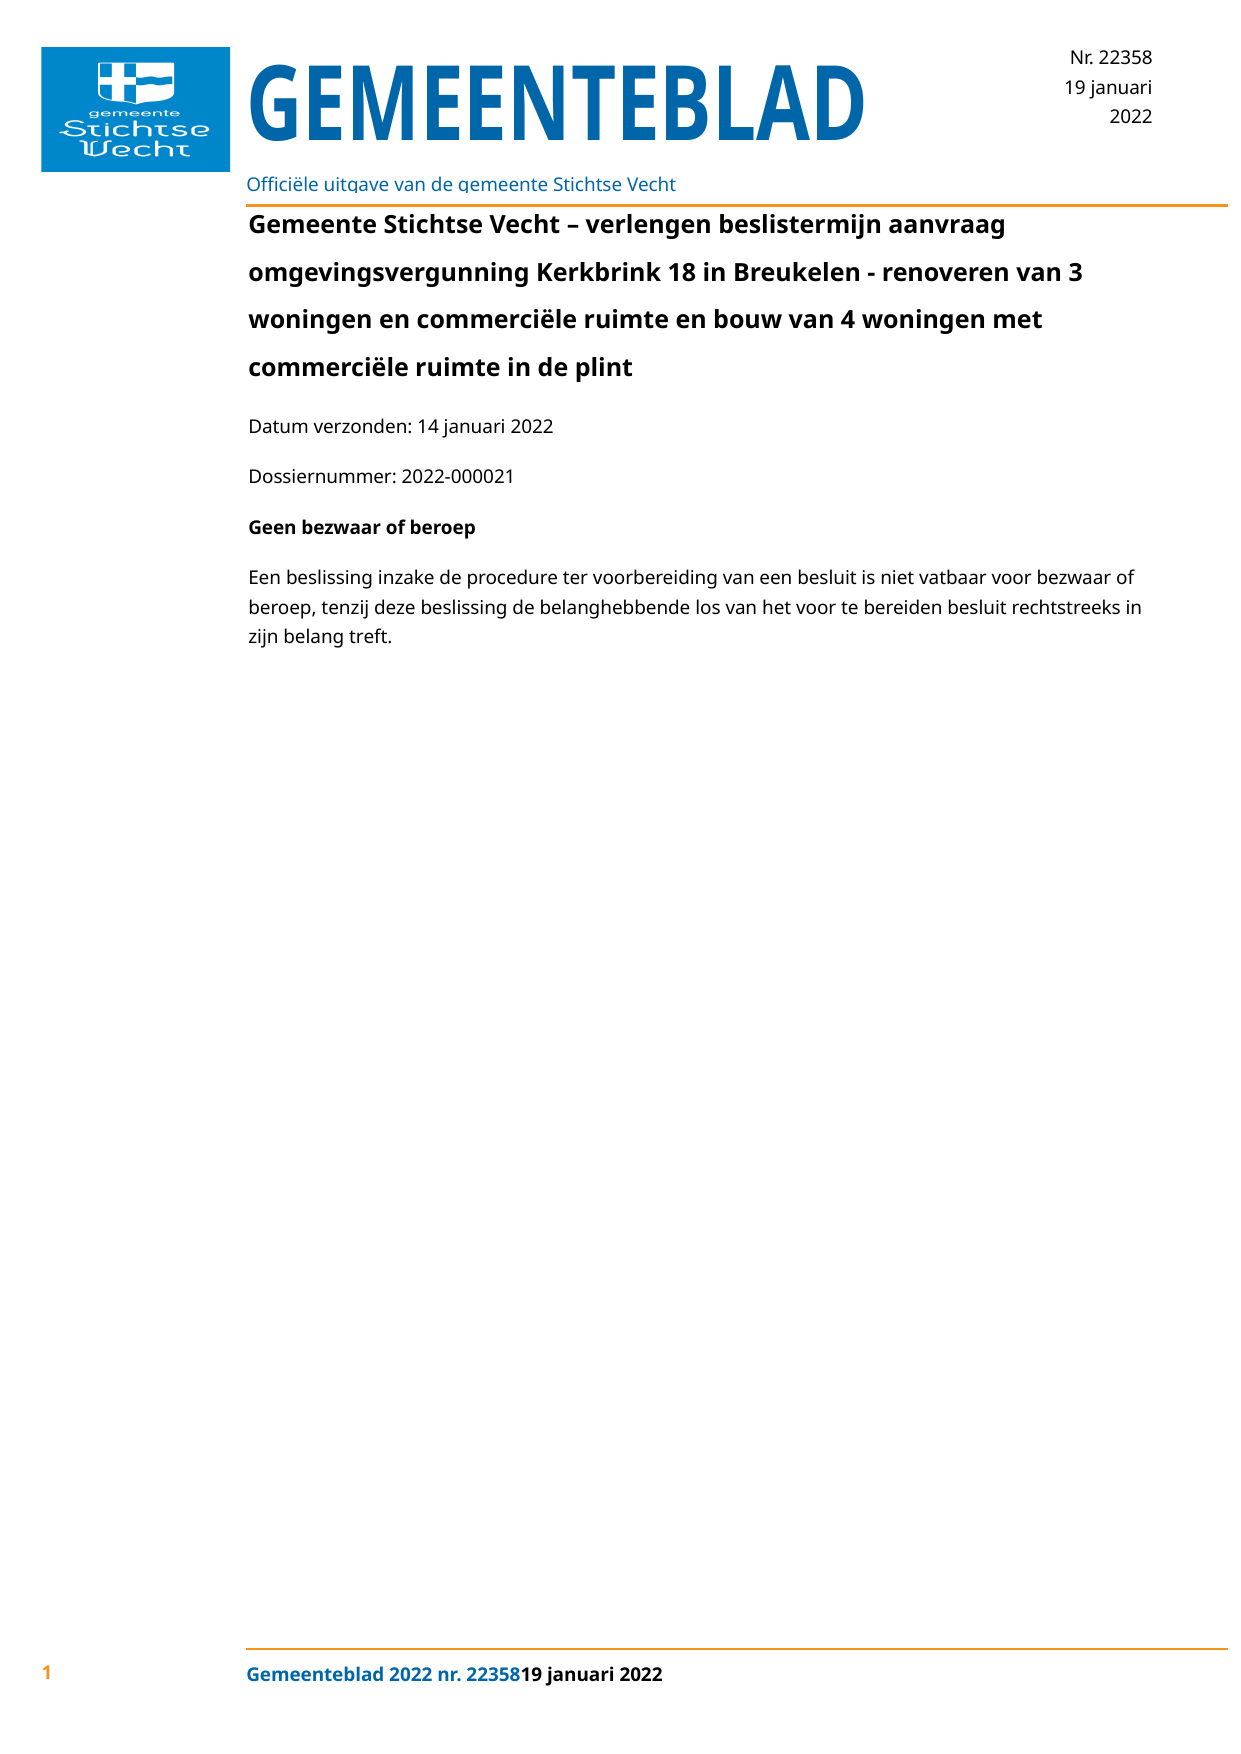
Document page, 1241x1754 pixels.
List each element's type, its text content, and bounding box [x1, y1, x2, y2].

text Geen bezwaar of beroep [248, 514, 1152, 540]
picture [137, 63, 174, 103]
text Datum verzonden: 14 januari 2022 [248, 413, 1152, 439]
text Dossiernummer: 2022-000021 [248, 463, 1152, 489]
picture [99, 63, 135, 101]
text Een beslissing inzake de procedure ter voorbereiding van een besluit is niet vatbaar voor bezwaar of beroep, tenzij deze beslissing de belanghebbende los van het voor te bereiden besluit rechtstreeks in zijn belang treft. [248, 564, 1152, 649]
text Gemeente Stichtse Vecht – verlengen beslistermijn aanvraag omgevingsvergunning Kerkbrink 18 in Breukelen - renoveren van 3 woningen en commerciële ruimte en bouw van 4 woningen met commerciële ruimte in de plint [248, 207, 1152, 384]
